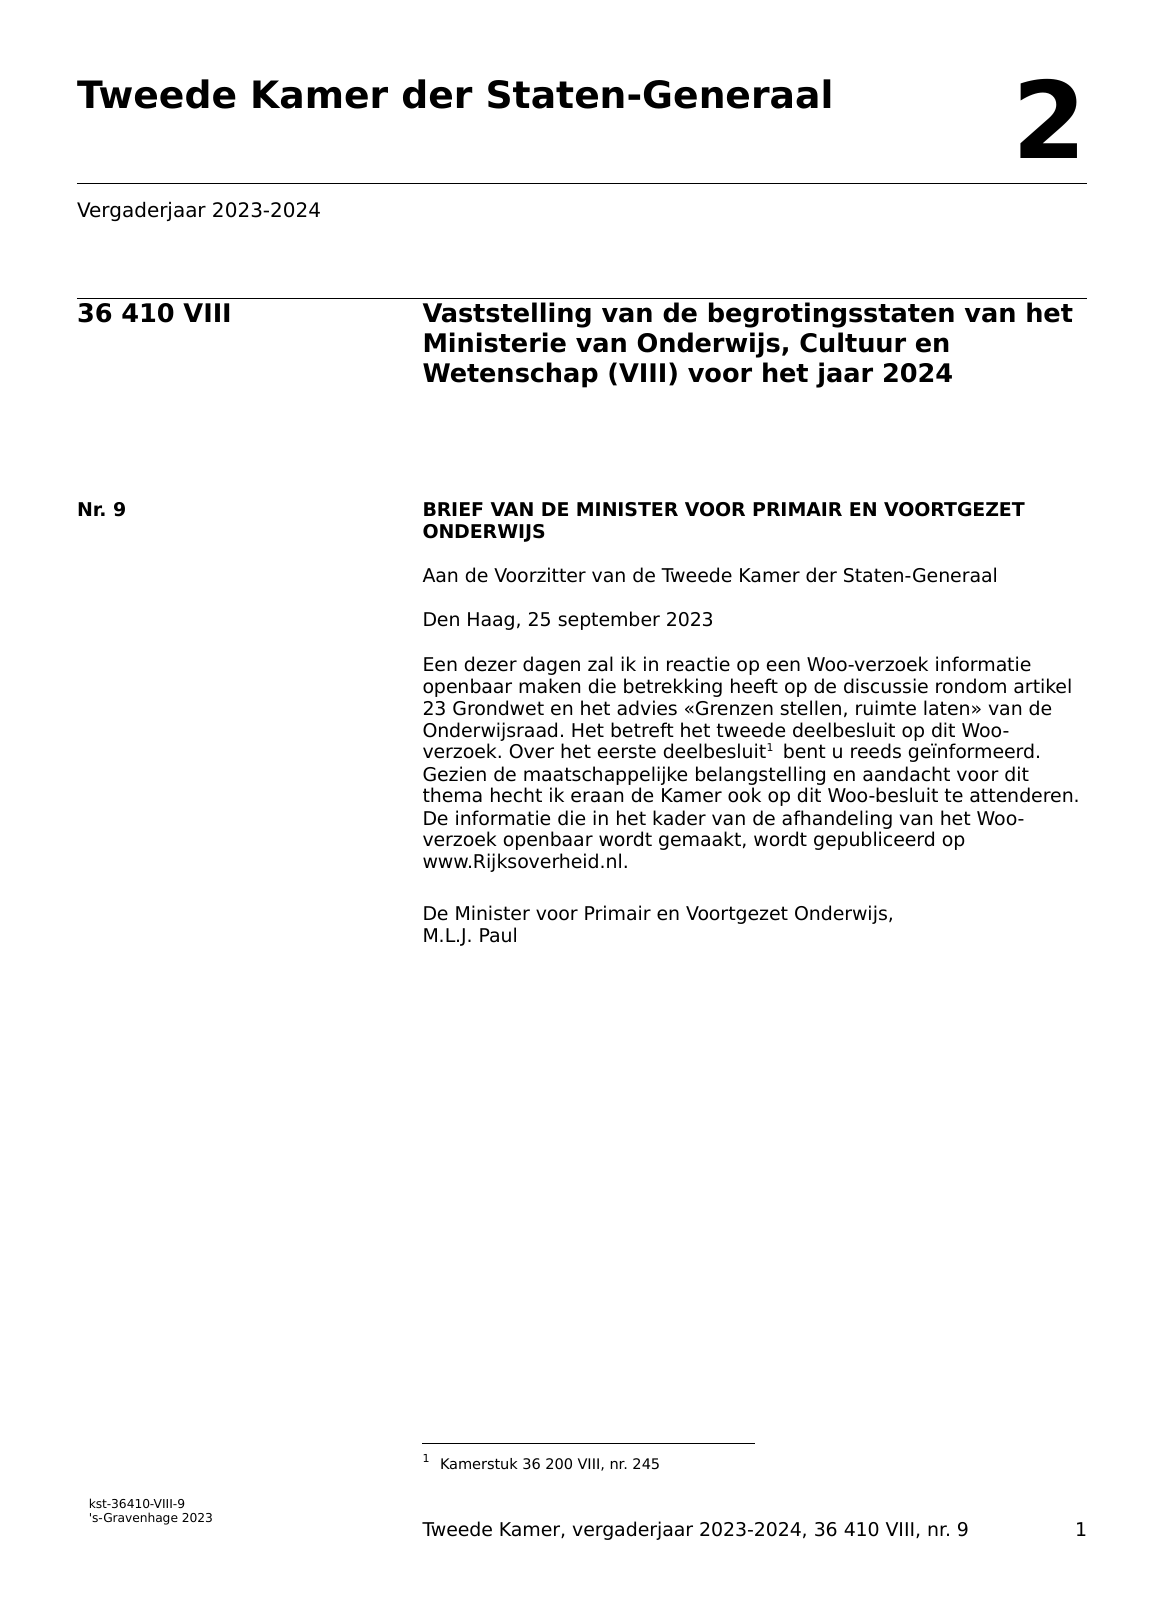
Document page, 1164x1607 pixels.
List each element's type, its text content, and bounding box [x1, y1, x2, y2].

table_cell Vergaderjaar 2023-2024 [77, 184, 1087, 298]
text kst-36410-VIII-9 [88, 1497, 323, 1511]
subtitle Nr. 9 BRIEF VAN DE MINISTER VOOR PRIMAIR EN VOORTGEZET ONDERWIJS [77, 499, 1087, 543]
text De informatie die in het kader van de afhandeling van het Woo-verzoek openbaar wordt gemaakt, wordt gepubliceerd op www.Rijksoverheid.nl. [422, 807, 1087, 873]
text Kamerstuk 36 200 VIII, nr. 245 [422, 1452, 1087, 1474]
text Een dezer dagen zal ik in reactie op een Woo-verzoek informatie openbaar maken die betrekking heeft op de discussie rondom artikel 23 Grondwet en het advies «Grenzen stellen, ruimte laten» van de Onderwijsraad. Het betreft het tweede deelbesluit op dit Woo-verzoek. Over het eerste deelbesluit bent u reeds geïnformeerd. [422, 653, 1087, 763]
text Aan de Voorzitter van de Tweede Kamer der Staten-Generaal [422, 565, 1087, 587]
table_header 2 [886, 59, 1087, 183]
table_header Tweede Kamer der Staten-Generaal [77, 59, 886, 183]
text De Minister voor Primair en Voortgezet Onderwijs, M.L.J. Paul [422, 903, 1087, 947]
subtitle 36 410 VIII Vaststelling van de begrotingsstaten van het Ministerie van Onderwijs, Cultuur en Wetenschap (VIII) voor het jaar 2024 [77, 299, 1087, 388]
text 's-Gravenhage 2023 [88, 1511, 323, 1525]
text Den Haag, 25 september 2023 [422, 609, 1087, 631]
text Gezien de maatschappelijke belangstelling en aandacht voor dit thema hecht ik eraan de Kamer ook op dit Woo-besluit te attenderen. [422, 763, 1087, 807]
